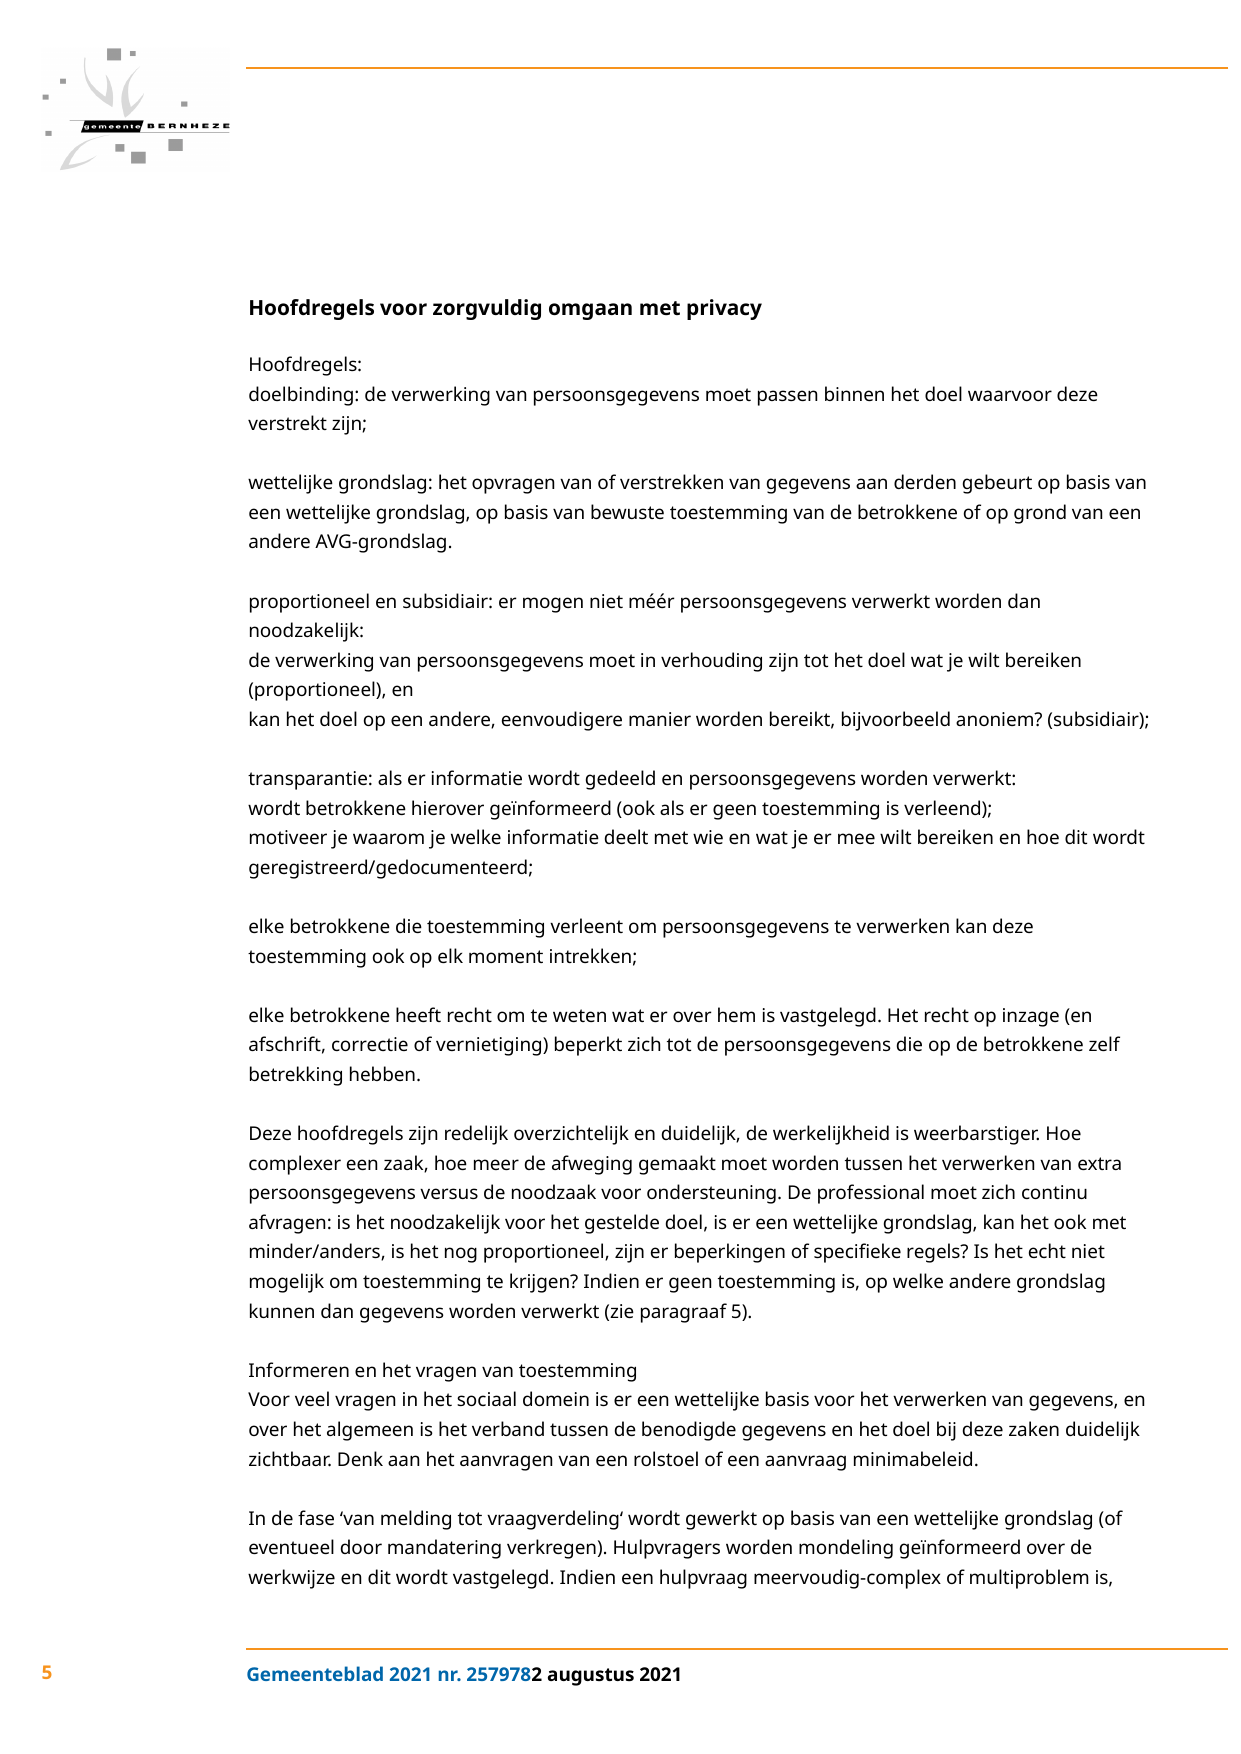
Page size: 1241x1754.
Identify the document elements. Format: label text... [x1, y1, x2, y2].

text wettelijke grondslag: het opvragen van of verstrekken van gegevens aan derden gebeurt op basis van een wettelijke grondslag, op basis van bewuste toestemming van de betrokkene of op grond van een andere AVG-grondslag. [248, 469, 1152, 554]
text wordt betrokkene hierover geïnformeerd (ook als er geen toestemming is verleend); [248, 795, 1152, 821]
text transparantie: als er informatie wordt gedeeld en persoonsgegevens worden verwerkt: [248, 765, 1152, 791]
text de verwerking van persoonsgegevens moet in verhouding zijn tot het doel wat je wilt bereiken (proportioneel), en [248, 647, 1152, 702]
text Deze hoofdregels zijn redelijk overzichtelijk en duidelijk, de werkelijkheid is weerbarstiger. Hoe complexer een zaak, hoe meer de afweging gemaakt moet worden tussen het verwerken van extra persoonsgegevens versus de noodzaak voor ondersteuning. De professional moet zich continu afvragen: is het noodzakelijk voor het gestelde doel, is er een wettelijke grondslag, kan het ook met minder/anders, is het nog proportioneel, zijn er beperkingen of specifieke regels? Is het echt niet mogelijk om toestemming te krijgen? Indien er geen toestemming is, op welke andere grondslag kunnen dan gegevens worden verwerkt (zie paragraaf 5). [248, 1120, 1152, 1323]
text elke betrokkene die toestemming verleent om persoonsgegevens te verwerken kan deze toestemming ook op elk moment intrekken; [248, 913, 1152, 968]
text proportioneel en subsidiair: er mogen niet méér persoonsgegevens verwerkt worden dan noodzakelijk: [248, 588, 1152, 643]
text Voor veel vragen in het sociaal domein is er een wettelijke basis voor het verwerken van gegevens, en over het algemeen is het verband tussen de benodigde gegevens en het doel bij deze zaken duidelijk zichtbaar. Denk aan het aanvragen van een rolstoel of een aanvraag minimabeleid. [248, 1387, 1152, 1471]
text Informeren en het vragen van toestemming [248, 1357, 1152, 1383]
text In de fase ‘van melding tot vraagverdeling‘ wordt gewerkt op basis van een wettelijke grondslag (of eventueel door mandatering verkregen). Hulpvragers worden mondeling geïnformeerd over de werkwijze en dit wordt vastgelegd. Indien een hulpvraag meervoudig-complex of multiproblem is, [248, 1505, 1152, 1590]
text Hoofdregels voor zorgvuldig omgaan met privacy [248, 293, 1152, 322]
text doelbinding: de verwerking van persoonsgegevens moet passen binnen het doel waarvoor deze verstrekt zijn; [248, 381, 1152, 436]
text kan het doel op een andere, eenvoudigere manier worden bereikt, bijvoorbeeld anoniem? (subsidiair); [248, 706, 1152, 732]
text elke betrokkene heeft recht om te weten wat er over hem is vastgelegd. Het recht op inzage (en afschrift, correctie of vernietiging) beperkt zich tot de persoonsgegevens die op de betrokkene zelf betrekking hebben. [248, 1002, 1152, 1087]
text Hoofdregels: [248, 351, 1152, 377]
text motiveer je waarom je welke informatie deelt met wie en wat je er mee wilt bereiken en hoe dit wordt geregistreerd/gedocumenteerd; [248, 824, 1152, 880]
picture [41, 47, 231, 172]
